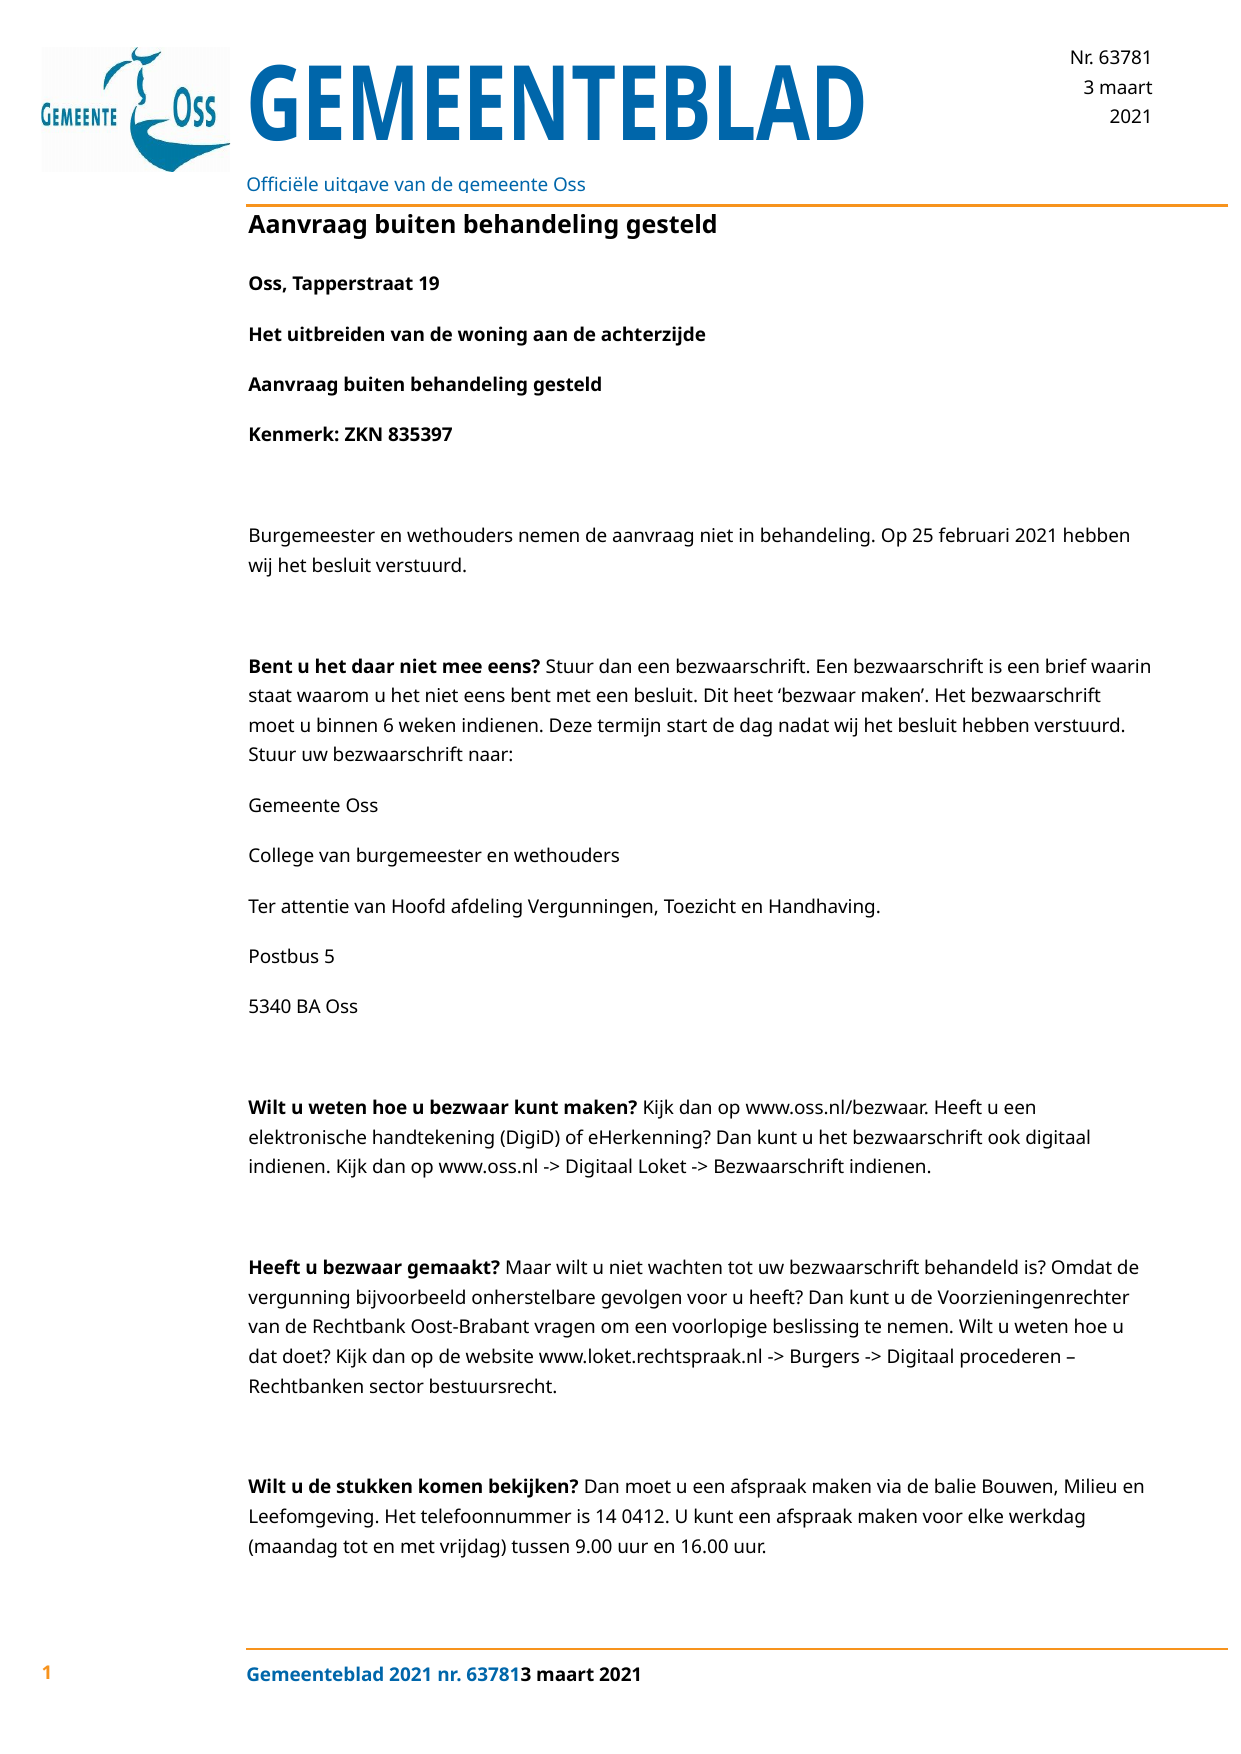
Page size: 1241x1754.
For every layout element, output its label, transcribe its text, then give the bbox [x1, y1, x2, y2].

text Heeft u bezwaar gemaakt? Maar wilt u niet wachten tot uw bezwaarschrift behandeld is? Omdat de vergunning bijvoorbeeld onherstelbare gevolgen voor u heeft? Dan kunt u de Voorzieningenrechter van de Rechtbank Oost-Brabant vragen om een voorlopige beslissing te nemen. Wilt u weten hoe u dat doet? Kijk dan op de website www.loket.rechtspraak.nl -> Burgers -> Digitaal procederen – Rechtbanken sector bestuursrecht. [248, 1254, 1152, 1398]
text Burgemeester en wethouders nemen de aanvraag niet in behandeling. Op 25 februari 2021 hebben wij het besluit verstuurd. [248, 522, 1152, 578]
picture [41, 47, 231, 172]
text Kenmerk: ZKN 835397 [248, 422, 1152, 447]
text Wilt u weten hoe u bezwaar kunt maken? Kijk dan op www.oss.nl/bezwaar. Heeft u een elektronische handtekening (DigiD) of eHerkenning? Dan kunt u het bezwaarschrift ook digitaal indienen. Kijk dan op www.oss.nl -> Digitaal Loket -> Bezwaarschrift indienen. [248, 1094, 1152, 1179]
text 5340 BA Oss [248, 994, 1152, 1019]
text Oss, Tapperstraat 19 [248, 270, 1152, 296]
text Aanvraag buiten behandeling gesteld [248, 371, 1152, 397]
text Postbus 5 [248, 943, 1152, 969]
text Bent u het daar niet mee eens? Stuur dan een bezwaarschrift. Een bezwaarschrift is een brief waarin staat waarom u het niet eens bent met een besluit. Dit heet ‘bezwaar maken’. Het bezwaarschrift moet u binnen 6 weken indienen. Deze termijn start de dag nadat wij het besluit hebben verstuurd. Stuur uw bezwaarschrift naar: [248, 653, 1152, 767]
text Wilt u de stukken komen bekijken? Dan moet u een afspraak maken via de balie Bouwen, Milieu en Leefomgeving. Het telefoonnummer is 14 0412. U kunt een afspraak maken voor elke werkdag (maandag tot en met vrijdag) tussen 9.00 uur en 16.00 uur. [248, 1474, 1152, 1558]
text Het uitbreiden van de woning aan de achterzijde [248, 321, 1152, 346]
text Aanvraag buiten behandeling gesteld [248, 207, 1152, 241]
text College van burgemeester en wethouders [248, 842, 1152, 868]
text Gemeente Oss [248, 792, 1152, 818]
text Ter attentie van Hoofd afdeling Vergunningen, Toezicht en Handhaving. [248, 893, 1152, 918]
